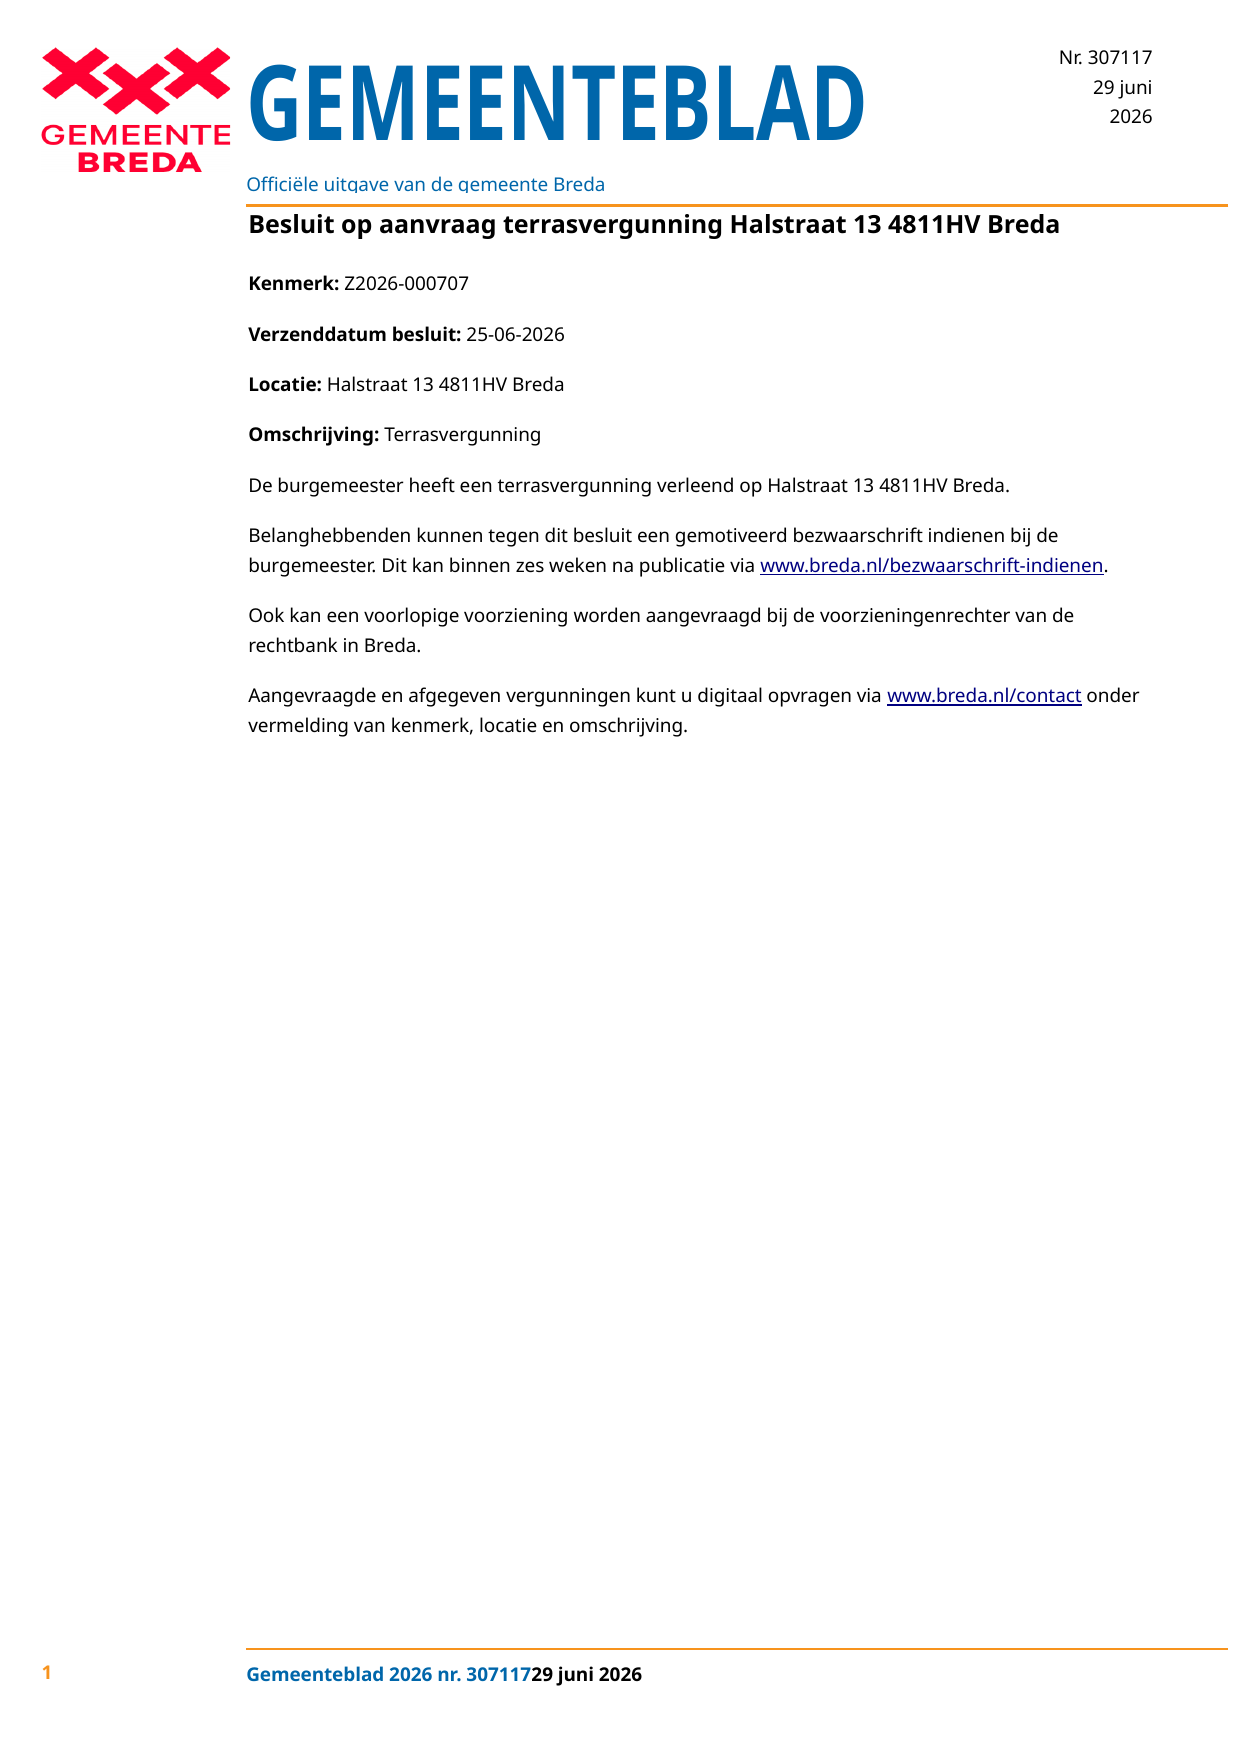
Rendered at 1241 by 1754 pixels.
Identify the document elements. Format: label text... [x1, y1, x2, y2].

text Locatie: Halstraat 13 4811HV Breda [248, 371, 1152, 397]
text Belanghebbenden kunnen tegen dit besluit een gemotiveerd bezwaarschrift indienen bij de burgemeester. Dit kan binnen zes weken na publicatie via www.breda.nl/bezwaarschrift-indienen. [248, 522, 1152, 578]
text Ook kan een voorlopige voorziening worden aangevraagd bij de voorzieningenrechter van de rechtbank in Breda. [248, 602, 1152, 658]
text Omschrijving: Terrasvergunning [248, 422, 1152, 447]
text Aangevraagde en afgegeven vergunningen kunt u digitaal opvragen via www.breda.nl/contact onder vermelding van kenmerk, locatie en omschrijving. [248, 682, 1152, 738]
text Besluit op aanvraag terrasvergunning Halstraat 13 4811HV Breda [248, 207, 1152, 241]
text De burgemeester heeft een terrasvergunning verleend op Halstraat 13 4811HV Breda. [248, 472, 1152, 498]
text Kenmerk: Z2026-000707 [248, 270, 1152, 296]
picture [41, 47, 231, 172]
text Verzenddatum besluit: 25-06-2026 [248, 321, 1152, 346]
